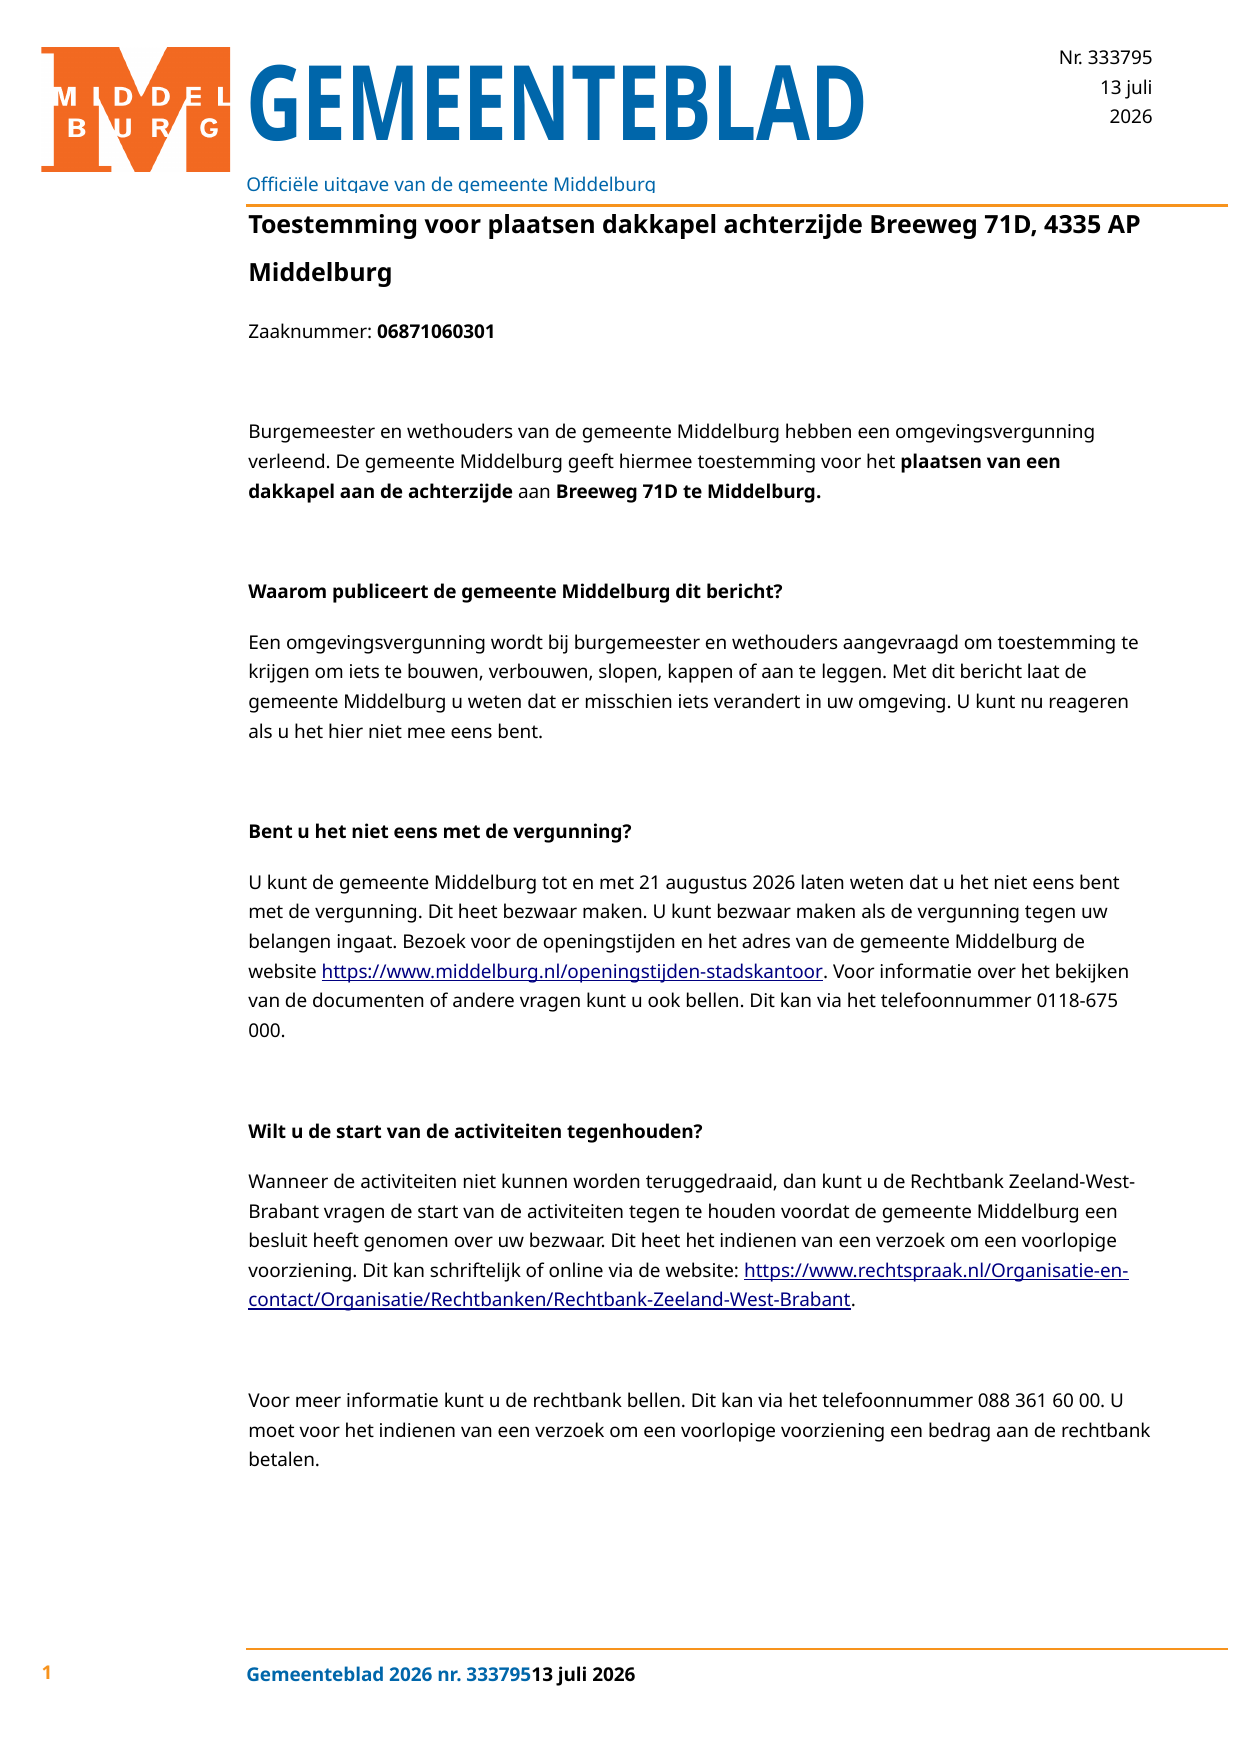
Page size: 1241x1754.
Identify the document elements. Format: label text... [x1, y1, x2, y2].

text U kunt de gemeente Middelburg tot en met 21 augustus 2026 laten weten dat u het niet eens bent met de vergunning. Dit heet bezwaar maken. U kunt bezwaar maken als de vergunning tegen uw belangen ingaat. Bezoek voor de openingstijden en het adres van de gemeente Middelburg de website https://www.middelburg.nl/openingstijden-stadskantoor. Voor informatie over het bekijken van de documenten of andere vragen kunt u ook bellen. Dit kan via het telefoonnummer 0118-675 000. [248, 869, 1152, 1043]
text Zaaknummer: 06871060301 [248, 318, 1152, 344]
text Wilt u de start van de activiteiten tegenhouden? [248, 1118, 1152, 1144]
text Een omgevingsvergunning wordt bij burgemeester en wethouders aangevraagd om toestemming te krijgen om iets te bouwen, verbouwen, slopen, kappen of aan te leggen. Met dit bericht laat de gemeente Middelburg u weten dat er misschien iets verandert in uw omgeving. U kunt nu reageren als u het hier niet mee eens bent. [248, 629, 1152, 744]
text Wanneer de activiteiten niet kunnen worden teruggedraaid, dan kunt u de Rechtbank Zeeland-West-Brabant vragen de start van de activiteiten tegen te houden voordat de gemeente Middelburg een besluit heeft genomen over uw bezwaar. Dit heet het indienen van een verzoek om een voorlopige voorziening. Dit kan schriftelijk of online via de website: https://www.rechtspraak.nl/Organisatie-en-contact/Organisatie/Rechtbanken/Rechtbank-Zeeland-West-Brabant. [248, 1168, 1152, 1312]
picture [41, 47, 231, 172]
text Burgemeester en wethouders van de gemeente Middelburg hebben een omgevingsvergunning verleend. De gemeente Middelburg geeft hiermee toestemming voor het plaatsen van een dakkapel aan de achterzijde aan Breeweg 71D te Middelburg. [248, 419, 1152, 504]
text Bent u het niet eens met de vergunning? [248, 819, 1152, 844]
text Toestemming voor plaatsen dakkapel achterzijde Breeweg 71D, 4335 AP Middelburg [248, 207, 1152, 288]
text Waarom publiceert de gemeente Middelburg dit bericht? [248, 579, 1152, 604]
text Voor meer informatie kunt u de rechtbank bellen. Dit kan via het telefoonnummer 088 361 60 00. U moet voor het indienen van een verzoek om een voorlopige voorziening een bedrag aan de rechtbank betalen. [248, 1387, 1152, 1472]
